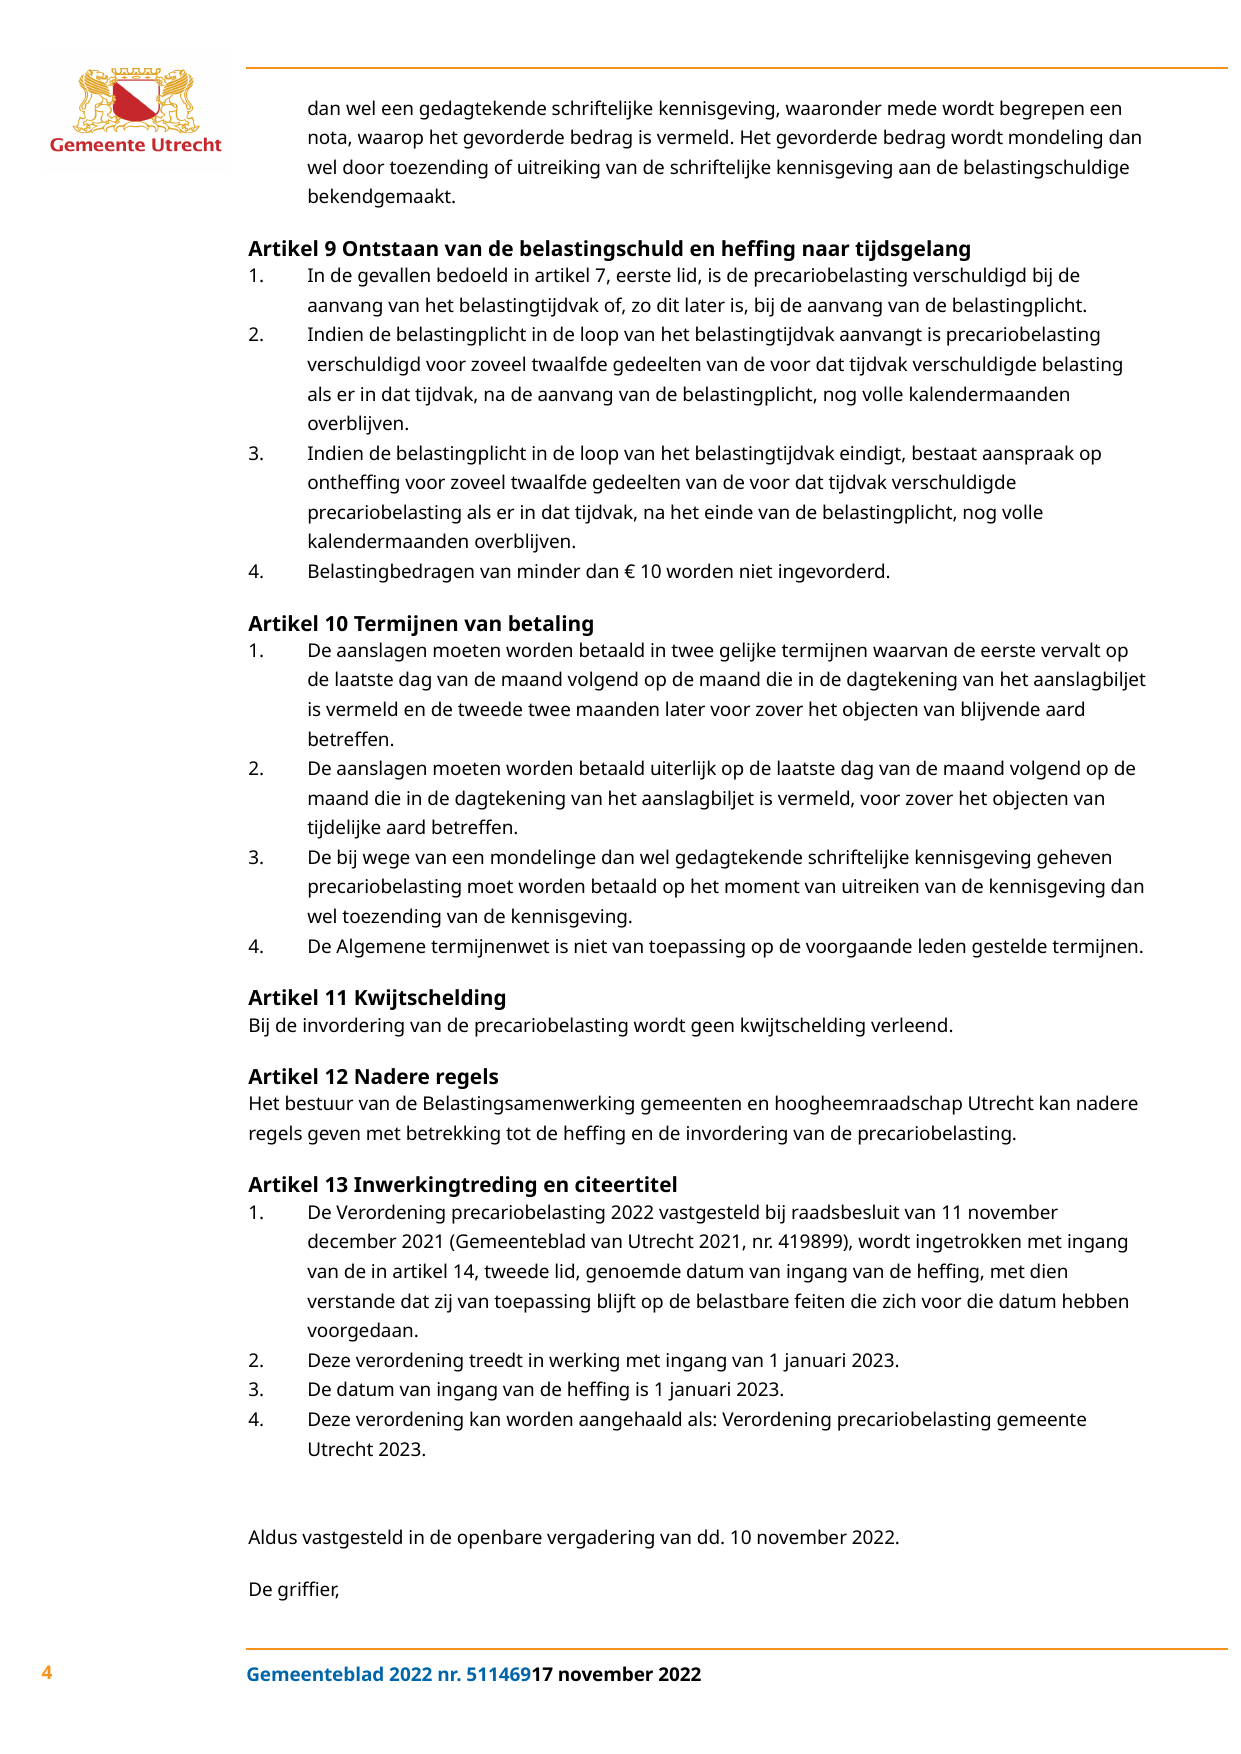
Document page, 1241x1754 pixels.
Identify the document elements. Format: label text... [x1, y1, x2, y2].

list Indien de belastingplicht in de loop van het belastingtijdvak aanvangt is precariobelasting verschuldigd voor zoveel twaalfde gedeelten van de voor dat tijdvak verschuldigde belasting als er in dat tijdvak, na de aanvang van de belastingplicht, nog volle kalendermaanden overblijven. [248, 322, 1152, 436]
list De Algemene termijnenwet is niet van toepassing op de voorgaande leden gestelde termijnen. [248, 933, 1152, 959]
list De datum van ingang van de heffing is 1 januari 2023. [248, 1377, 1152, 1402]
text Artikel 11 Kwijtschelding [248, 983, 1152, 1012]
list Belastingbedragen van minder dan € 10 worden niet ingevorderd. [248, 558, 1152, 584]
list In de gevallen bedoeld in artikel 7, eerste lid, is de precariobelasting verschuldigd bij de aanvang van het belastingtijdvak of, zo dit later is, bij de aanvang van de belastingplicht. [248, 262, 1152, 318]
text Artikel 13 Inwerkingtreding en citeertitel [248, 1171, 1152, 1199]
list Indien de belastingplicht in de loop van het belastingtijdvak eindigt, bestaat aanspraak op ontheffing voor zoveel twaalfde gedeelten van de voor dat tijdvak verschuldigde precariobelasting als er in dat tijdvak, na het einde van de belastingplicht, nog volle kalendermaanden overblijven. [248, 440, 1152, 554]
list De aanslagen moeten worden betaald in twee gelijke termijnen waarvan de eerste vervalt op de laatste dag van de maand volgend op de maand die in de dagtekening van het aanslagbiljet is vermeld en de tweede twee maanden later voor zover het objecten van blijvende aard betreffen. [248, 637, 1152, 752]
list De Verordening precariobelasting 2022 vastgesteld bij raadsbesluit van 11 november december 2021 (Gemeenteblad van Utrecht 2021, nr. 419899), wordt ingetrokken met ingang van de in artikel 14, tweede lid, genoemde datum van ingang van de heffing, met dien verstande dat zij van toepassing blijft op de belastbare feiten die zich voor die datum hebben voorgedaan. [248, 1199, 1152, 1343]
text Het bestuur van de Belastingsamenwerking gemeenten en hoogheemraadschap Utrecht kan nadere regels geven met betrekking tot de heffing en de invordering van de precariobelasting. [248, 1091, 1152, 1146]
text De griffier, [248, 1576, 1152, 1602]
text Aldus vastgesteld in de openbare vergadering van dd. 10 november 2022. [248, 1524, 1152, 1550]
picture [41, 47, 231, 172]
text Bij de invordering van de precariobelasting wordt geen kwijtschelding verleend. [248, 1012, 1152, 1037]
list Deze verordening kan worden aangehaald als: Verordening precariobelasting gemeente Utrecht 2023. [248, 1406, 1152, 1461]
text Artikel 10 Termijnen van betaling [248, 609, 1152, 637]
list Deze verordening treedt in werking met ingang van 1 januari 2023. [248, 1347, 1152, 1373]
list De bij wege van een mondelinge dan wel gedagtekende schriftelijke kennisgeving geheven precariobelasting moet worden betaald op het moment van uitreiken van de kennisgeving dan wel toezending van de kennisgeving. [248, 844, 1152, 929]
text Artikel 9 Ontstaan van de belastingschuld en heffing naar tijdsgelang [248, 234, 1152, 262]
list dan wel een gedagtekende schriftelijke kennisgeving, waaronder mede wordt begrepen een nota, waarop het gevorderde bedrag is vermeld. Het gevorderde bedrag wordt mondeling dan wel door toezending of uitreiking van de schriftelijke kennisgeving aan de belastingschuldige bekendgemaakt. [248, 95, 1152, 209]
text Artikel 12 Nadere regels [248, 1062, 1152, 1091]
list De aanslagen moeten worden betaald uiterlijk op de laatste dag van de maand volgend op de maand die in de dagtekening van het aanslagbiljet is vermeld, voor zover het objecten van tijdelijke aard betreffen. [248, 755, 1152, 840]
